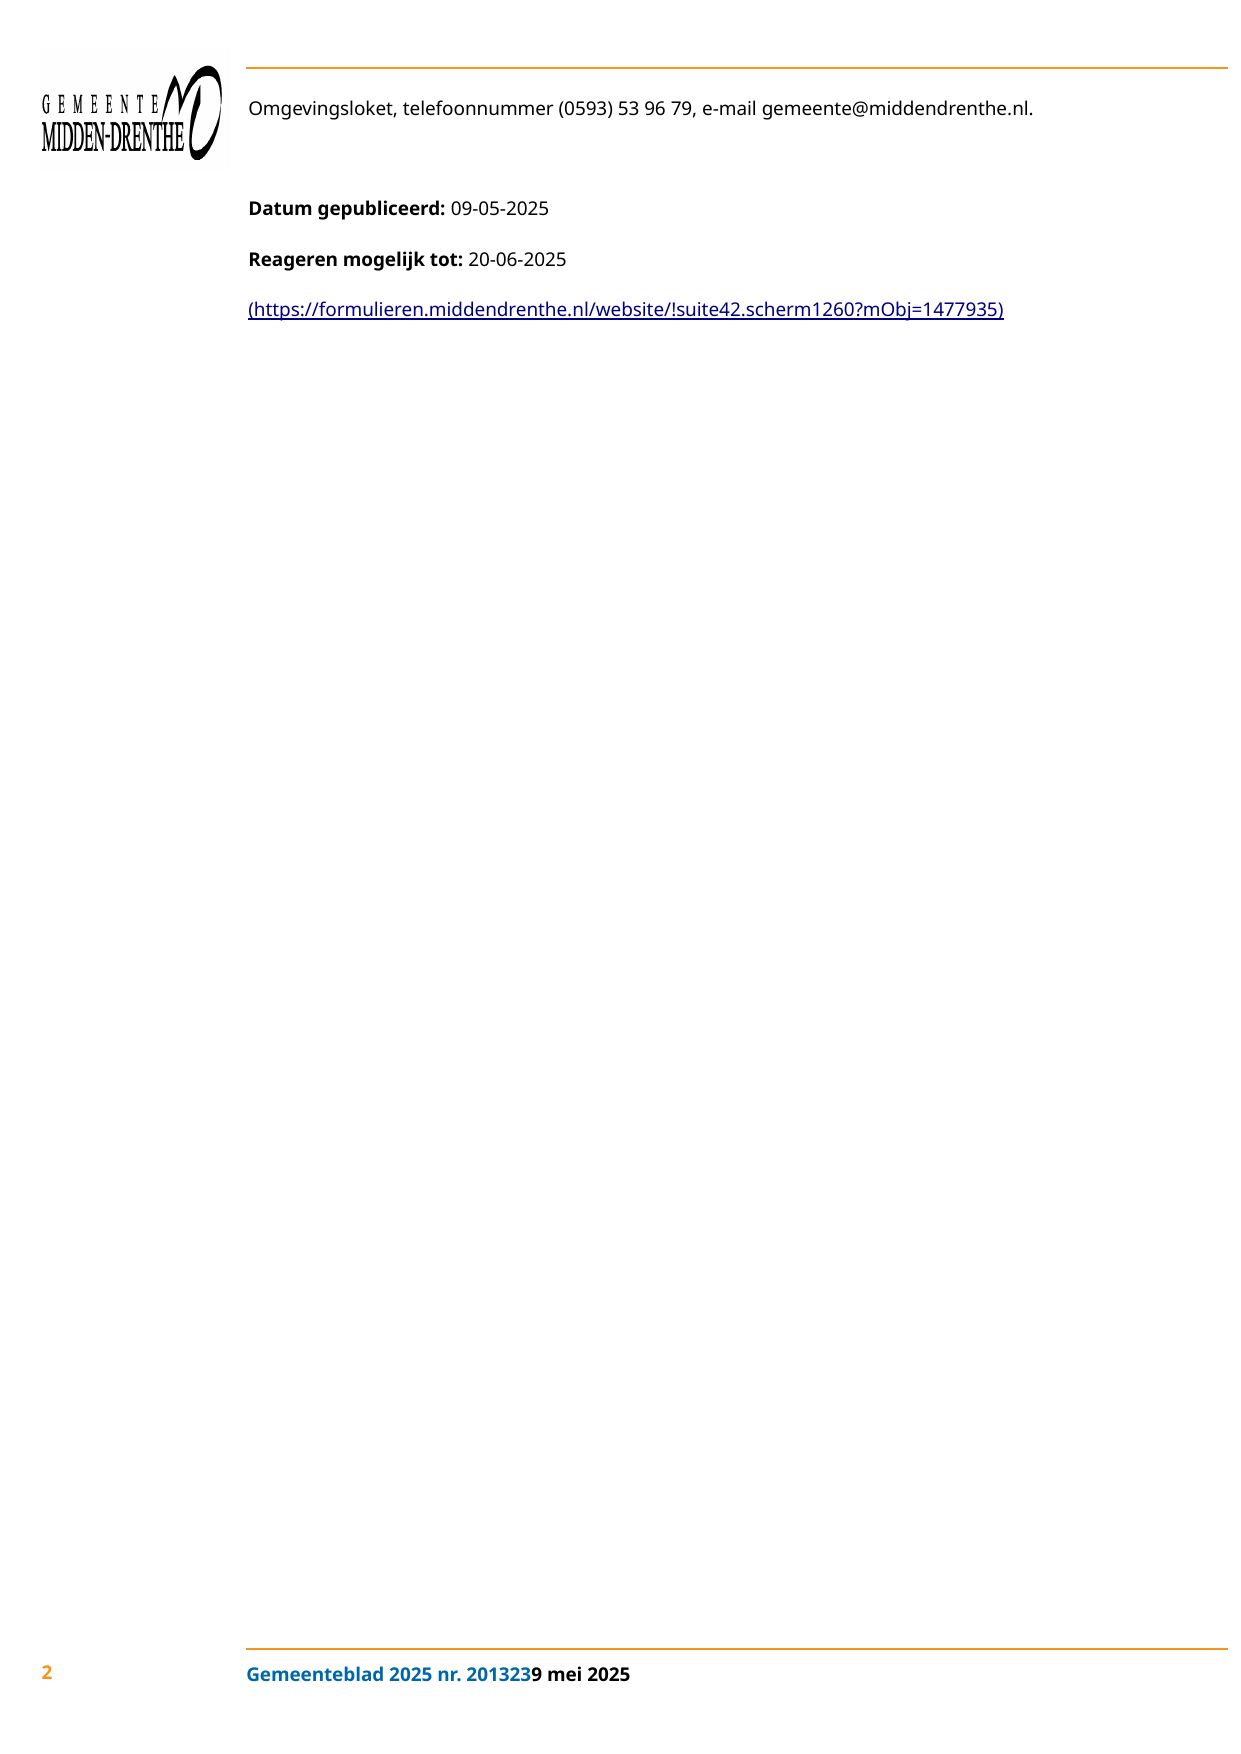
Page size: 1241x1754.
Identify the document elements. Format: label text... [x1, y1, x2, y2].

text Omgevingsloket, telefoonnummer (0593) 53 96 79, e-mail gemeente@middendrenthe.nl. [248, 95, 1152, 121]
text (https://formulieren.middendrenthe.nl/website/!suite42.scherm1260?mObj=1477935) [248, 296, 1152, 322]
text Datum gepubliceerd: 09-05-2025 [248, 196, 1152, 221]
text Reageren mogelijk tot: 20-06-2025 [248, 246, 1152, 272]
picture [41, 47, 231, 172]
